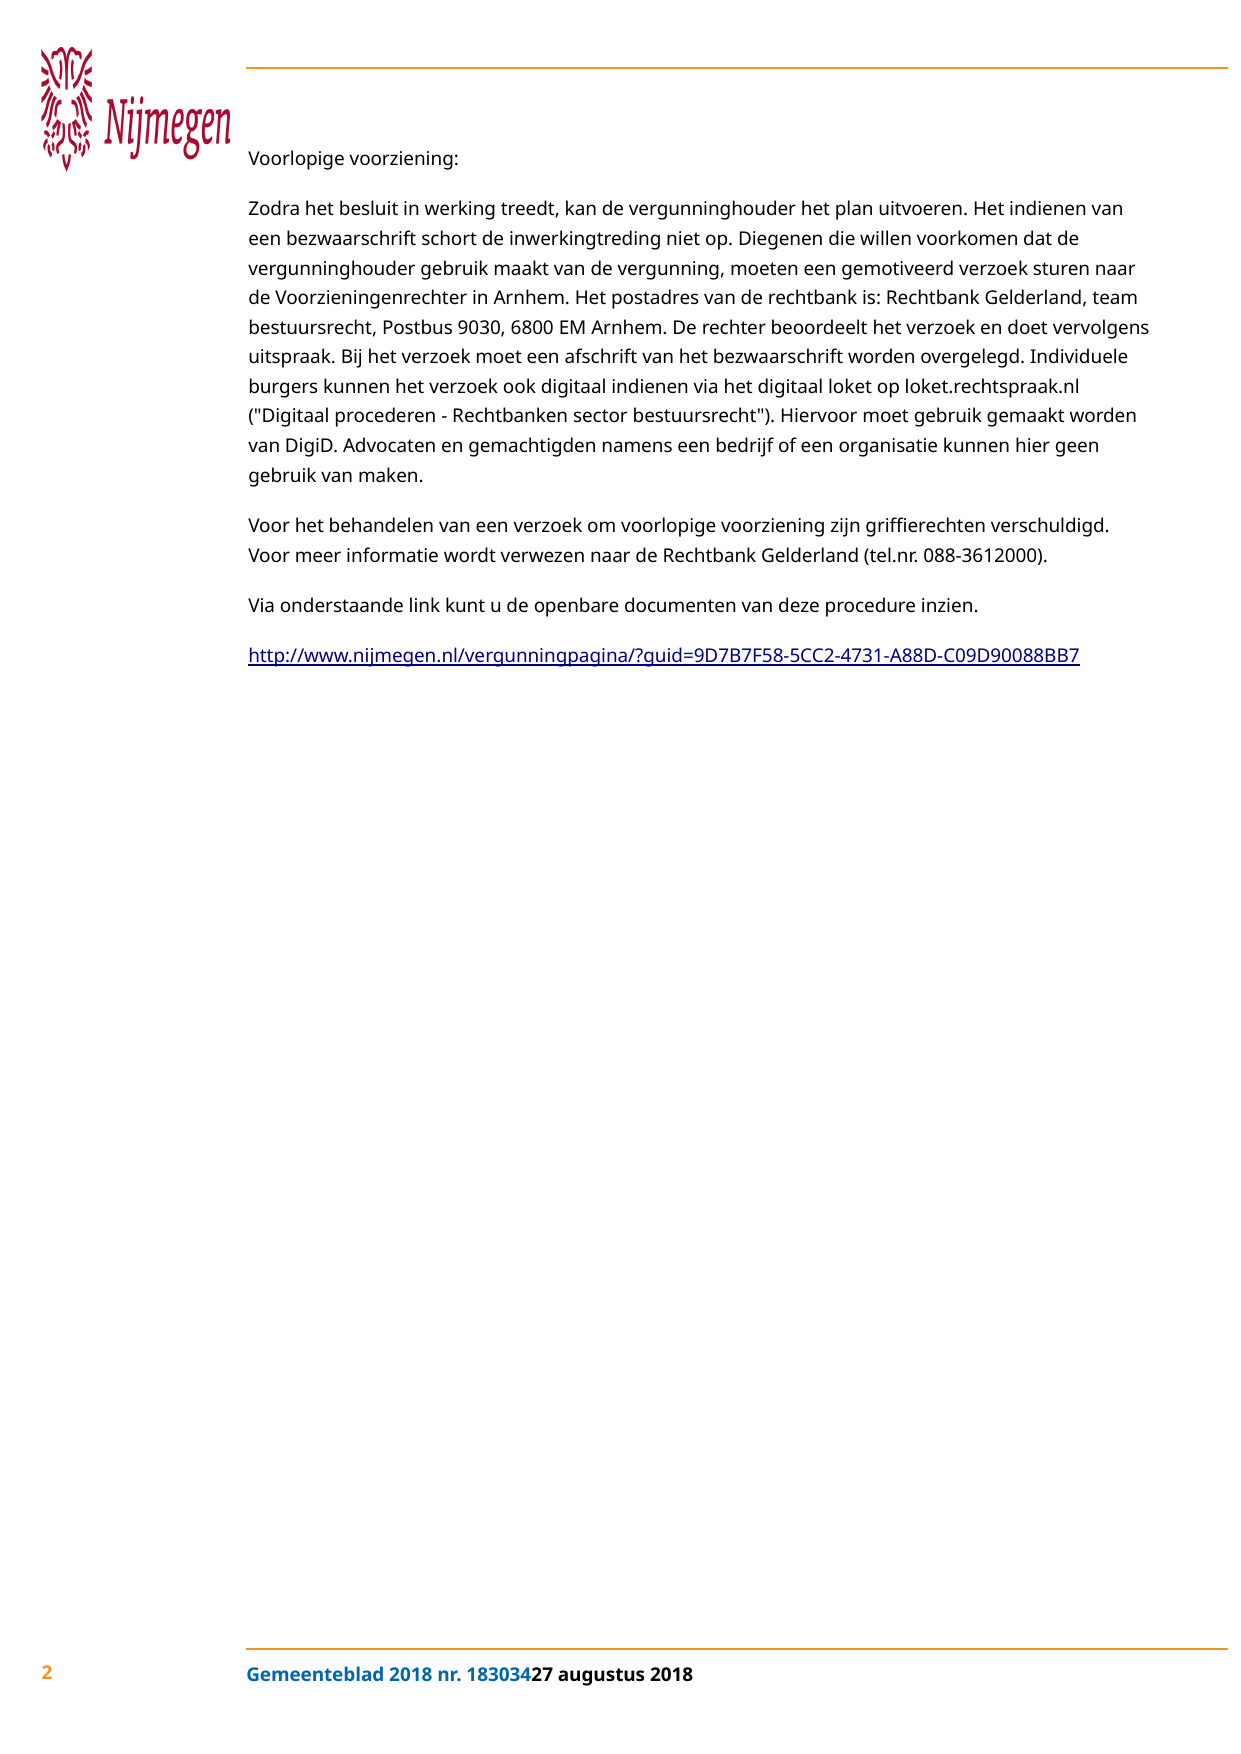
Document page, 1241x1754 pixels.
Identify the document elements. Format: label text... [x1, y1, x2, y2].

picture [41, 47, 231, 172]
text http://www.nijmegen.nl/vergunningpagina/?guid=9D7B7F58-5CC2-4731-A88D-C09D90088BB7 [248, 643, 1152, 668]
text Zodra het besluit in werking treedt, kan de vergunninghouder het plan uitvoeren. Het indienen van een bezwaarschrift schort de inwerkingtreding niet op. Diegenen die willen voorkomen dat de vergunninghouder gebruik maakt van de vergunning, moeten een gemotiveerd verzoek sturen naar de Voorzieningenrechter in Arnhem. Het postadres van de rechtbank is: Rechtbank Gelderland, team bestuursrecht, Postbus 9030, 6800 EM Arnhem. De rechter beoordeelt het verzoek en doet vervolgens uitspraak. Bij het verzoek moet een afschrift van het bezwaarschrift worden overgelegd. Individuele burgers kunnen het verzoek ook digitaal indienen via het digitaal loket op loket.rechtspraak.nl ("Digitaal procederen - Rechtbanken sector bestuursrecht"). Hiervoor moet gebruik gemaakt worden van DigiD. Advocaten en gemachtigden namens een bedrijf of een organisatie kunnen hier geen gebruik van maken. [248, 196, 1152, 488]
text Voor het behandelen van een verzoek om voorlopige voorziening zijn griffierechten verschuldigd. Voor meer informatie wordt verwezen naar de Rechtbank Gelderland (tel.nr. 088-3612000). [248, 512, 1152, 568]
text Via onderstaande link kunt u de openbare documenten van deze procedure inzien. [248, 592, 1152, 618]
text Voorlopige voorziening: [248, 145, 1152, 171]
